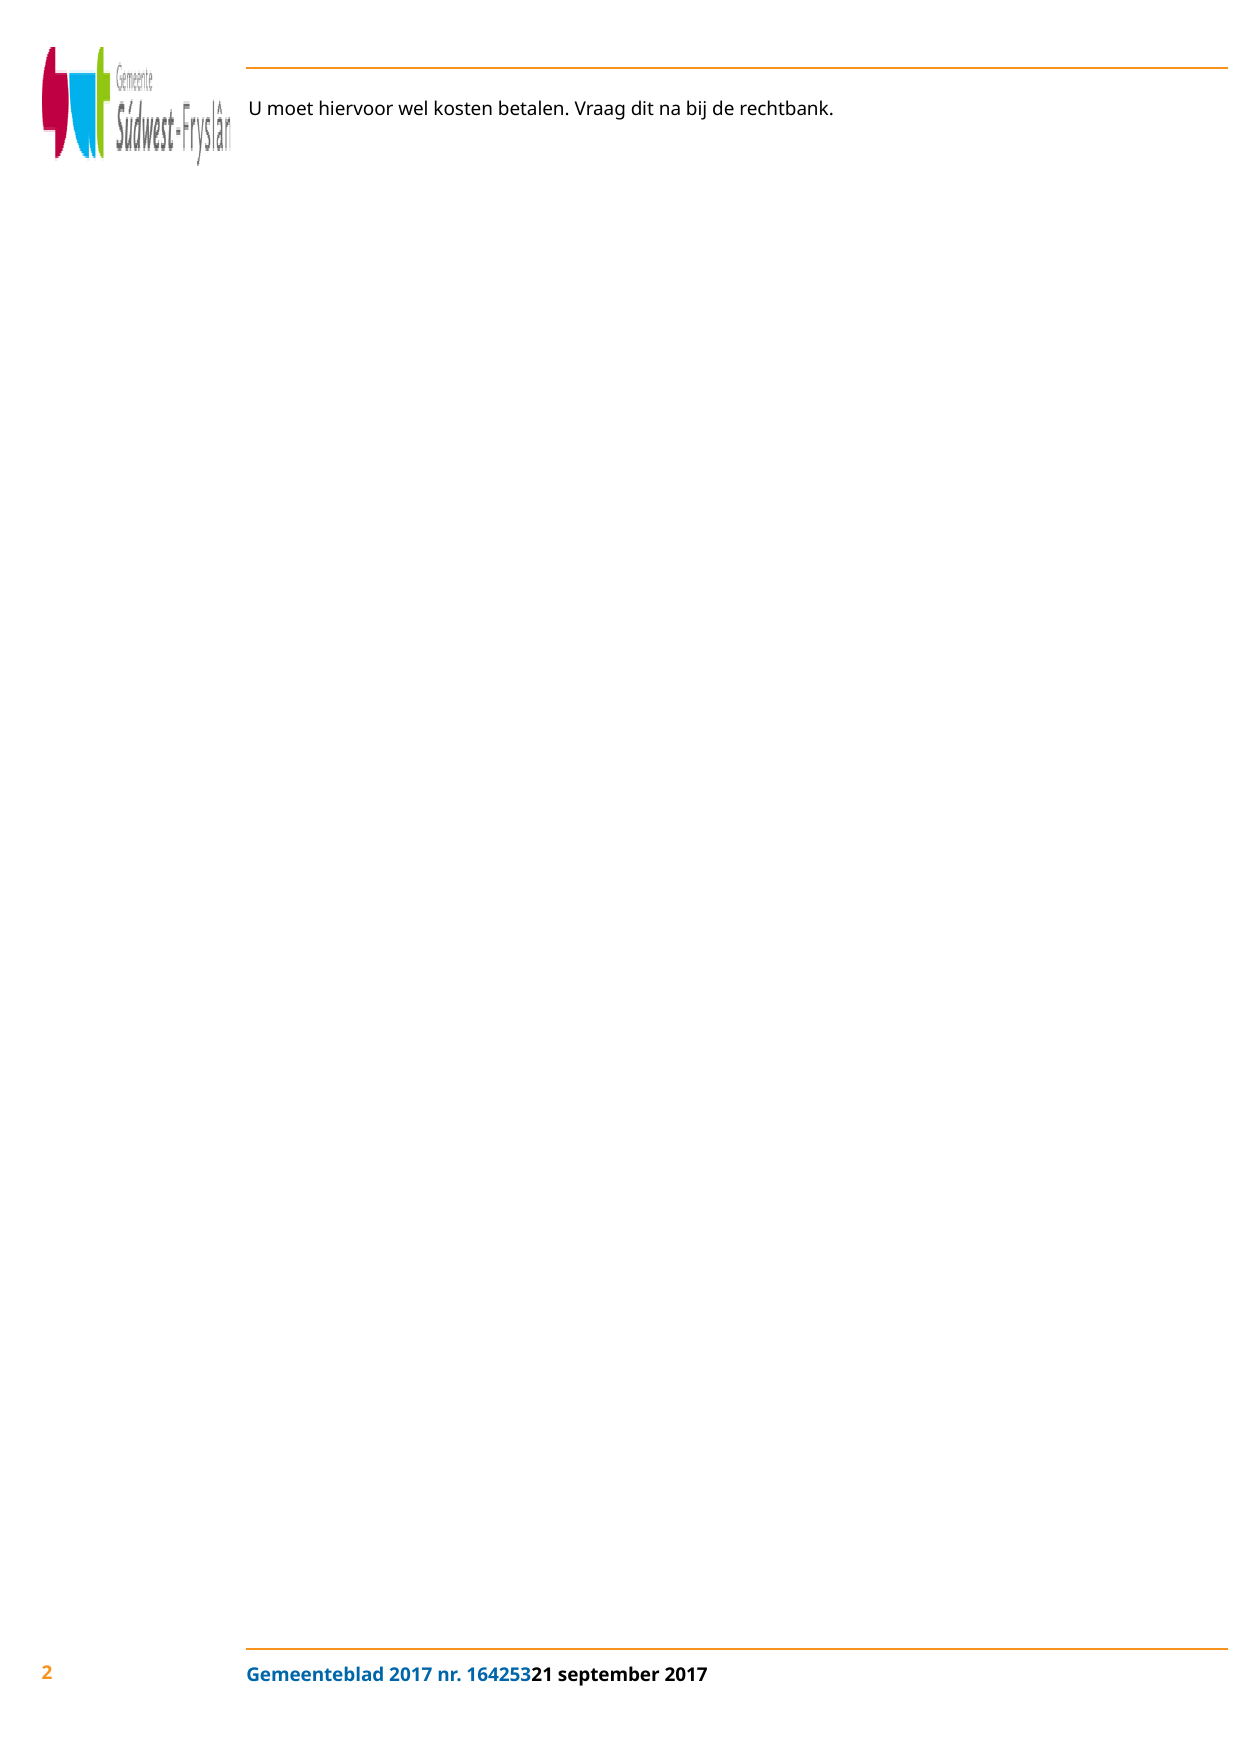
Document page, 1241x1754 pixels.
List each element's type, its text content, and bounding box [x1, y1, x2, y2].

picture [41, 47, 231, 172]
text U moet hiervoor wel kosten betalen. Vraag dit na bij de rechtbank. [248, 95, 1152, 121]
